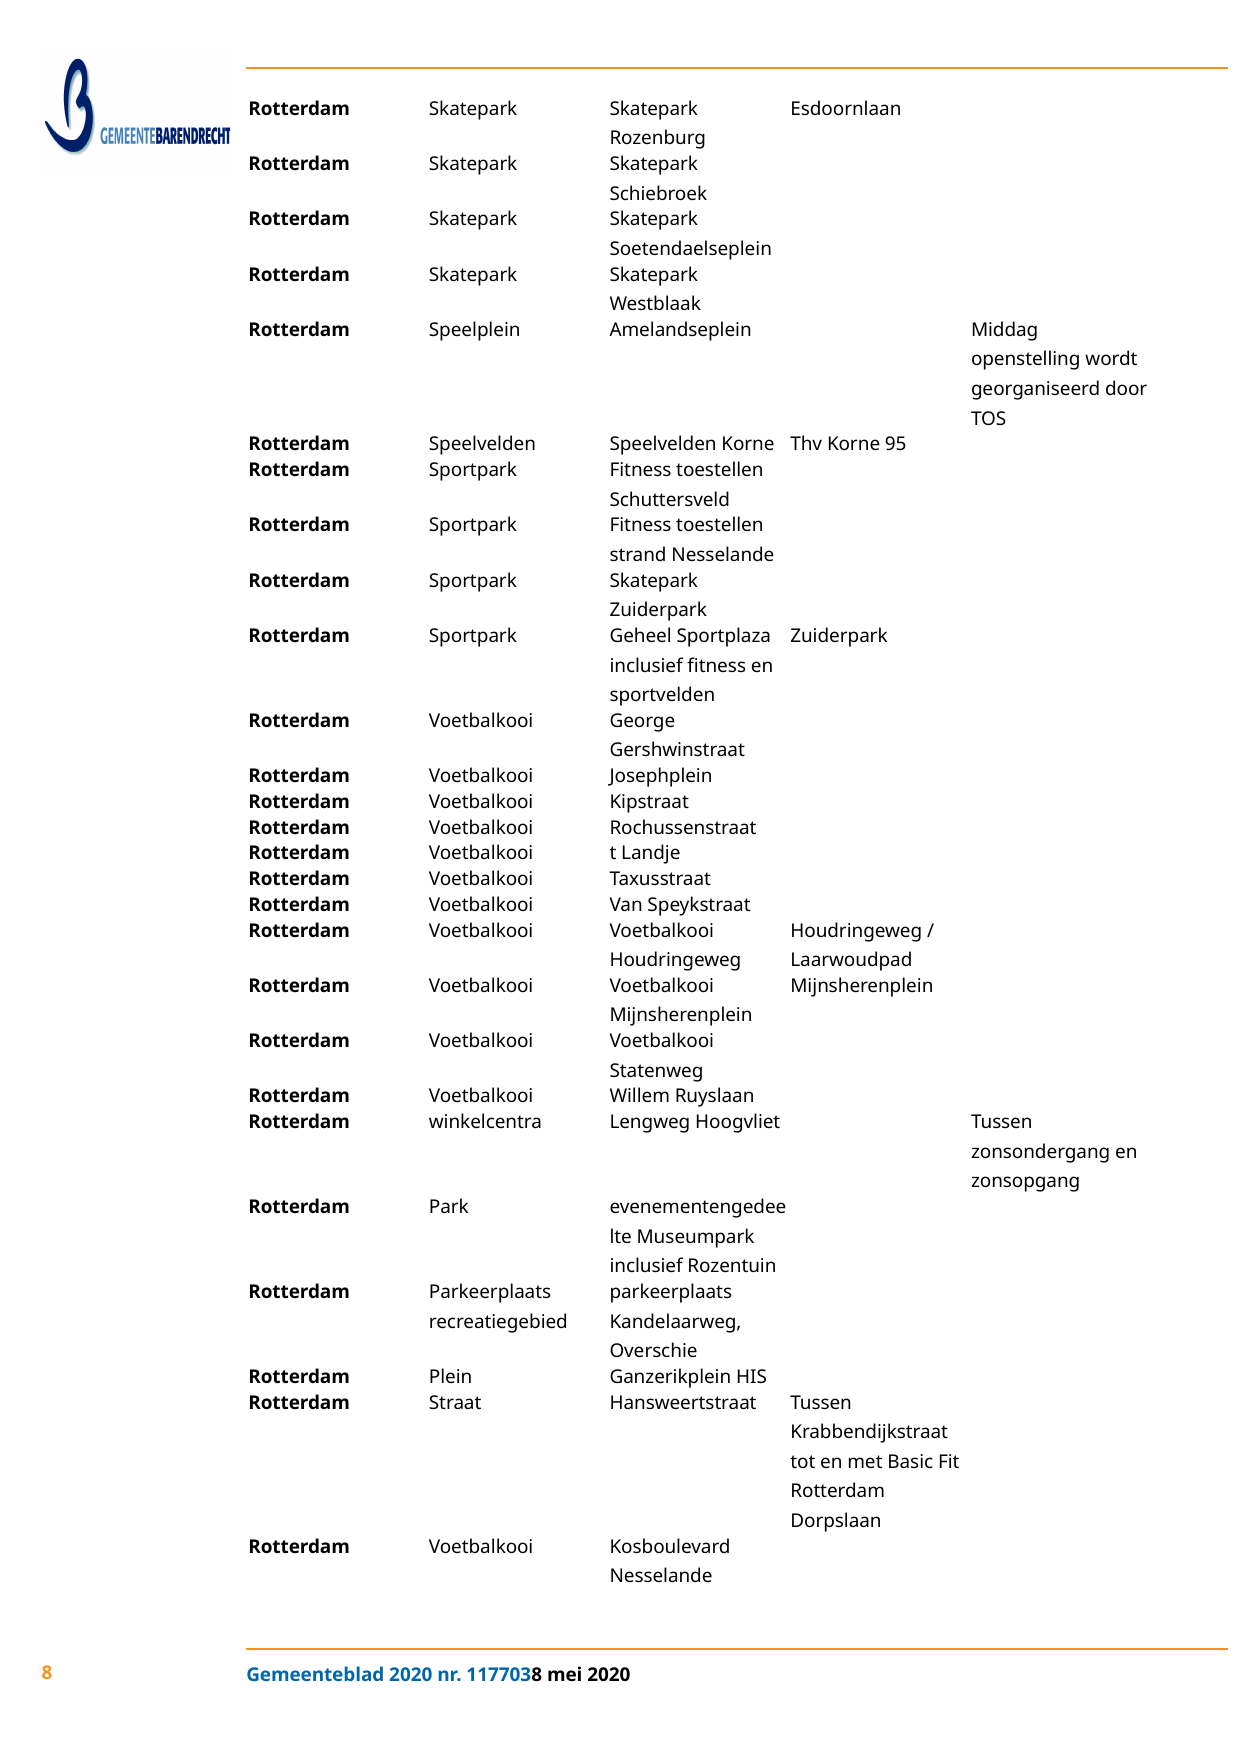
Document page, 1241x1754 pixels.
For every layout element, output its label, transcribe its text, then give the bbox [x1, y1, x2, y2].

table_cell [790, 865, 971, 891]
table_cell Rotterdam [248, 707, 429, 762]
table_cell [790, 840, 971, 865]
table_cell Straat [429, 1389, 609, 1533]
table_cell [790, 205, 971, 261]
table_cell [971, 1278, 1152, 1363]
table_cell Mijnsherenplein [790, 972, 971, 1027]
table_cell Voetbalkooi [429, 972, 609, 1027]
table_cell Rotterdam [248, 788, 429, 814]
table_cell Park [429, 1193, 609, 1278]
table_cell Voetbalkooi [429, 865, 609, 891]
table_cell Rotterdam [248, 1193, 429, 1278]
table_cell [790, 891, 971, 917]
table_cell [790, 150, 971, 205]
table_cell Lengweg Hoogvliet [609, 1109, 790, 1193]
table_cell Skatepark Westblaak [609, 261, 790, 316]
table_cell Skatepark Rozenburg [609, 95, 790, 150]
table_cell Voetbalkooi [429, 814, 609, 839]
table_cell [971, 1389, 1152, 1533]
table_cell [790, 814, 971, 839]
table_cell [790, 1533, 971, 1588]
table_cell Geheel Sportplaza inclusief fitness en sportvelden [609, 622, 790, 707]
table_cell Parkeerplaats recreatiegebied [429, 1278, 609, 1363]
table_cell Skatepark [429, 150, 609, 205]
table_cell [971, 456, 1152, 512]
table_cell Sportpark [429, 512, 609, 567]
table_cell Skatepark [429, 261, 609, 316]
table_cell Skatepark Zuiderpark [609, 567, 790, 622]
table_cell Houdringeweg / Laarwoudpad [790, 917, 971, 972]
table_cell Voetbalkooi Mijnsherenplein [609, 972, 790, 1027]
table_cell [790, 1363, 971, 1389]
table_cell Rotterdam [248, 1083, 429, 1108]
table_cell Fitness toestellen Schuttersveld [609, 456, 790, 512]
table_cell Rotterdam [248, 567, 429, 622]
table_cell Rotterdam [248, 261, 429, 316]
table_cell Rotterdam [248, 1109, 429, 1193]
table_cell Esdoornlaan [790, 95, 971, 150]
table_cell [971, 1083, 1152, 1108]
table_cell Sportpark [429, 622, 609, 707]
table_cell [790, 707, 971, 762]
table_cell Rochussenstraat [609, 814, 790, 839]
table_cell Rotterdam [248, 1363, 429, 1389]
table_cell [790, 1193, 971, 1278]
table_cell Voetbalkooi [429, 917, 609, 972]
table_cell [971, 788, 1152, 814]
table_cell Skatepark [429, 205, 609, 261]
table_cell Zuiderpark [790, 622, 971, 707]
table_cell Taxusstraat [609, 865, 790, 891]
table_cell Rotterdam [248, 763, 429, 788]
table_cell Rotterdam [248, 891, 429, 917]
table_cell Speelvelden [429, 431, 609, 456]
table_cell Rotterdam [248, 456, 429, 512]
table_cell winkelcentra [429, 1109, 609, 1193]
table_cell Voetbalkooi [429, 1083, 609, 1108]
picture [41, 47, 231, 172]
table_cell [790, 1028, 971, 1083]
table_cell Rotterdam [248, 814, 429, 839]
table_cell Voetbalkooi [429, 763, 609, 788]
table_cell [971, 814, 1152, 839]
table_cell Sportpark [429, 567, 609, 622]
table_cell [790, 512, 971, 567]
table_cell Rotterdam [248, 205, 429, 261]
table_cell Middag openstelling wordt georganiseerd door TOS [971, 316, 1152, 431]
table_cell [790, 261, 971, 316]
table_cell George Gershwinstraat [609, 707, 790, 762]
table_cell [971, 1028, 1152, 1083]
table_cell [790, 456, 971, 512]
table_cell Voetbalkooi Houdringeweg [609, 917, 790, 972]
table_cell [971, 150, 1152, 205]
table_cell [971, 1193, 1152, 1278]
table_cell [790, 1083, 971, 1108]
table_cell Rotterdam [248, 1028, 429, 1083]
table_cell Rotterdam [248, 1389, 429, 1533]
table_cell [790, 763, 971, 788]
table_cell Rotterdam [248, 972, 429, 1027]
table_cell parkeerplaats Kandelaarweg, Overschie [609, 1278, 790, 1363]
table_cell Willem Ruyslaan [609, 1083, 790, 1108]
table_cell Rotterdam [248, 431, 429, 456]
table_cell [971, 763, 1152, 788]
table_cell [790, 567, 971, 622]
table_cell Rotterdam [248, 840, 429, 865]
table_cell [790, 1278, 971, 1363]
table_cell [971, 972, 1152, 1027]
table_cell Rotterdam [248, 150, 429, 205]
table_cell Rotterdam [248, 1278, 429, 1363]
table_cell Kosboulevard Nesselande [609, 1533, 790, 1588]
table_cell Rotterdam [248, 512, 429, 567]
table_cell [971, 567, 1152, 622]
table_cell [971, 431, 1152, 456]
table_cell [971, 1363, 1152, 1389]
table_cell [971, 917, 1152, 972]
table_cell Fitness toestellen strand Nesselande [609, 512, 790, 567]
table_cell Speelplein [429, 316, 609, 431]
table_cell evenementengedeelte Museumpark inclusief Rozentuin [609, 1193, 790, 1278]
table_cell [971, 512, 1152, 567]
table_cell [790, 788, 971, 814]
table_cell Tussen Krabbendijkstraat tot en met Basic Fit Rotterdam Dorpslaan [790, 1389, 971, 1533]
table_cell Sportpark [429, 456, 609, 512]
table_cell [790, 1109, 971, 1193]
table_cell Voetbalkooi [429, 891, 609, 917]
table_cell [971, 1533, 1152, 1588]
table_cell Voetbalkooi [429, 840, 609, 865]
table_cell Voetbalkooi [429, 1533, 609, 1588]
table_cell [790, 316, 971, 431]
table_cell Amelandseplein [609, 316, 790, 431]
table_cell Skatepark Soetendaelseplein [609, 205, 790, 261]
table_cell Rotterdam [248, 95, 429, 150]
table_cell [971, 95, 1152, 150]
table_cell Speelvelden Korne [609, 431, 790, 456]
table_cell Rotterdam [248, 865, 429, 891]
table_cell [971, 622, 1152, 707]
table_cell [971, 261, 1152, 316]
table_cell [971, 891, 1152, 917]
table_cell Hansweertstraat [609, 1389, 790, 1533]
table_cell Van Speykstraat [609, 891, 790, 917]
table_cell Rotterdam [248, 917, 429, 972]
table_cell Skatepark Schiebroek [609, 150, 790, 205]
table_cell [971, 205, 1152, 261]
table_cell Rotterdam [248, 316, 429, 431]
table_cell Voetbalkooi [429, 788, 609, 814]
table_cell [971, 840, 1152, 865]
table_cell Kipstraat [609, 788, 790, 814]
table_cell t Landje [609, 840, 790, 865]
table_cell Skatepark [429, 95, 609, 150]
table_cell Voetbalkooi [429, 707, 609, 762]
table_cell [971, 707, 1152, 762]
table_cell [971, 865, 1152, 891]
table_cell Voetbalkooi Statenweg [609, 1028, 790, 1083]
table_cell Rotterdam [248, 1533, 429, 1588]
table_cell Tussen zonsondergang en zonsopgang [971, 1109, 1152, 1193]
table_cell Rotterdam [248, 622, 429, 707]
table_cell Plein [429, 1363, 609, 1389]
table_cell Josephplein [609, 763, 790, 788]
table_cell Ganzerikplein HIS [609, 1363, 790, 1389]
table_cell Voetbalkooi [429, 1028, 609, 1083]
table_cell Thv Korne 95 [790, 431, 971, 456]
